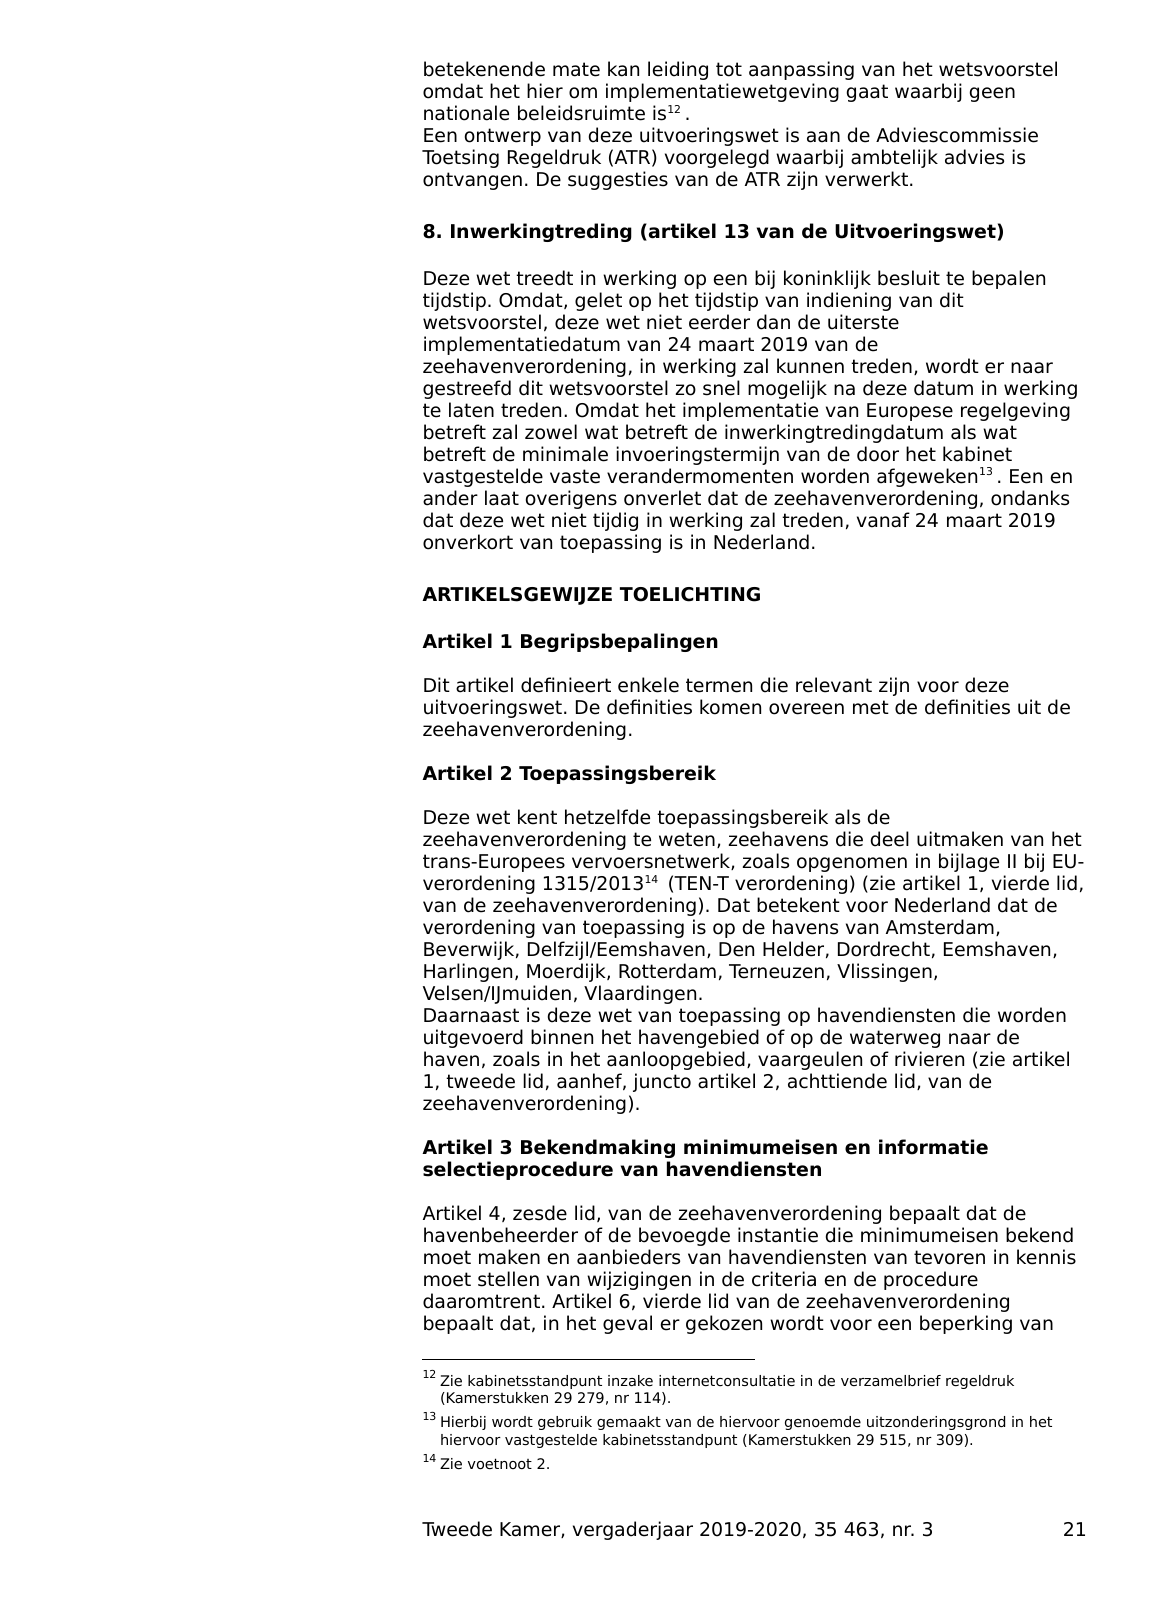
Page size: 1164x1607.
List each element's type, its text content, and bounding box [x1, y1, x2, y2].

text Een ontwerp van deze uitvoeringswet is aan de Adviescommissie Toetsing Regeldruk (ATR) voorgelegd waarbij ambtelijk advies is ontvangen. De suggesties van de ATR zijn verwerkt. [422, 125, 1087, 191]
text Zie kabinetsstandpunt inzake internetconsultatie in de verzamelbrief regeldruk (Kamerstukken 29 279, nr 114). [422, 1368, 1087, 1407]
text Deze wet treedt in werking op een bij koninklijk besluit te bepalen tijdstip. Omdat, gelet op het tijdstip van indiening van dit wetsvoorstel, deze wet niet eerder dan de uiterste implementatiedatum van 24 maart 2019 van de zeehavenverordening, in werking zal kunnen treden, wordt er naar gestreefd dit wetsvoorstel zo snel mogelijk na deze datum in werking te laten treden. Omdat het implementatie van Europese regelgeving betreft zal zowel wat betreft de inwerkingtredingdatum als wat betreft de minimale invoeringstermijn van de door het kabinet vastgestelde vaste verandermomenten worden afgeweken. Een en ander laat overigens onverlet dat de zeehavenverordening, ondanks dat deze wet niet tijdig in werking zal treden, vanaf 24 maart 2019 onverkort van toepassing is in Nederland. [422, 268, 1087, 554]
text Zie voetnoot 2. [422, 1452, 1087, 1474]
subtitle Artikel 1 Begripsbepalingen [422, 631, 1087, 653]
text Dit artikel definieert enkele termen die relevant zijn voor deze uitvoeringswet. De definities komen overeen met de definities uit de zeehavenverordening. [422, 675, 1087, 741]
subtitle Artikel 3 Bekendmaking minimumeisen en informatie selectieprocedure van havendiensten [422, 1137, 1087, 1181]
subtitle 8. Inwerkingtreding (artikel 13 van de Uitvoeringswet) [422, 221, 1087, 243]
text betekenende mate kan leiding tot aanpassing van het wetsvoorstel omdat het hier om implementatiewetgeving gaat waarbij geen nationale beleidsruimte is. [422, 59, 1087, 125]
text Hierbij wordt gebruik gemaakt van de hiervoor genoemde uitzonderingsgrond in het hiervoor vastgestelde kabinetsstandpunt (Kamerstukken 29 515, nr 309). [422, 1410, 1087, 1449]
subtitle ARTIKELSGEWIJZE TOELICHTING [422, 584, 1087, 606]
subtitle Artikel 2 Toepassingsbereik [422, 763, 1087, 785]
text Deze wet kent hetzelfde toepassingsbereik als de zeehavenverordening te weten, zeehavens die deel uitmaken van het trans-Europees vervoersnetwerk, zoals opgenomen in bijlage II bij EU-verordening 1315/2013 (TEN-T verordening) (zie artikel 1, vierde lid, van de zeehavenverordening). Dat betekent voor Nederland dat de verordening van toepassing is op de havens van Amsterdam, Beverwijk, Delfzijl/Eemshaven, Den Helder, Dordrecht, Eemshaven, Harlingen, Moerdijk, Rotterdam, Terneuzen, Vlissingen, Velsen/IJmuiden, Vlaardingen. [422, 807, 1087, 1005]
text Daarnaast is deze wet van toepassing op havendiensten die worden uitgevoerd binnen het havengebied of op de waterweg naar de haven, zoals in het aanloopgebied, vaargeulen of rivieren (zie artikel 1, tweede lid, aanhef, juncto artikel 2, achttiende lid, van de zeehavenverordening). [422, 1005, 1087, 1115]
text Artikel 4, zesde lid, van de zeehavenverordening bepaalt dat de havenbeheerder of de bevoegde instantie die minimumeisen bekend moet maken en aanbieders van havendiensten van tevoren in kennis moet stellen van wijzigingen in de criteria en de procedure daaromtrent. Artikel 6, vierde lid van de zeehavenverordening bepaalt dat, in het geval er gekozen wordt voor een beperking van [422, 1203, 1087, 1335]
